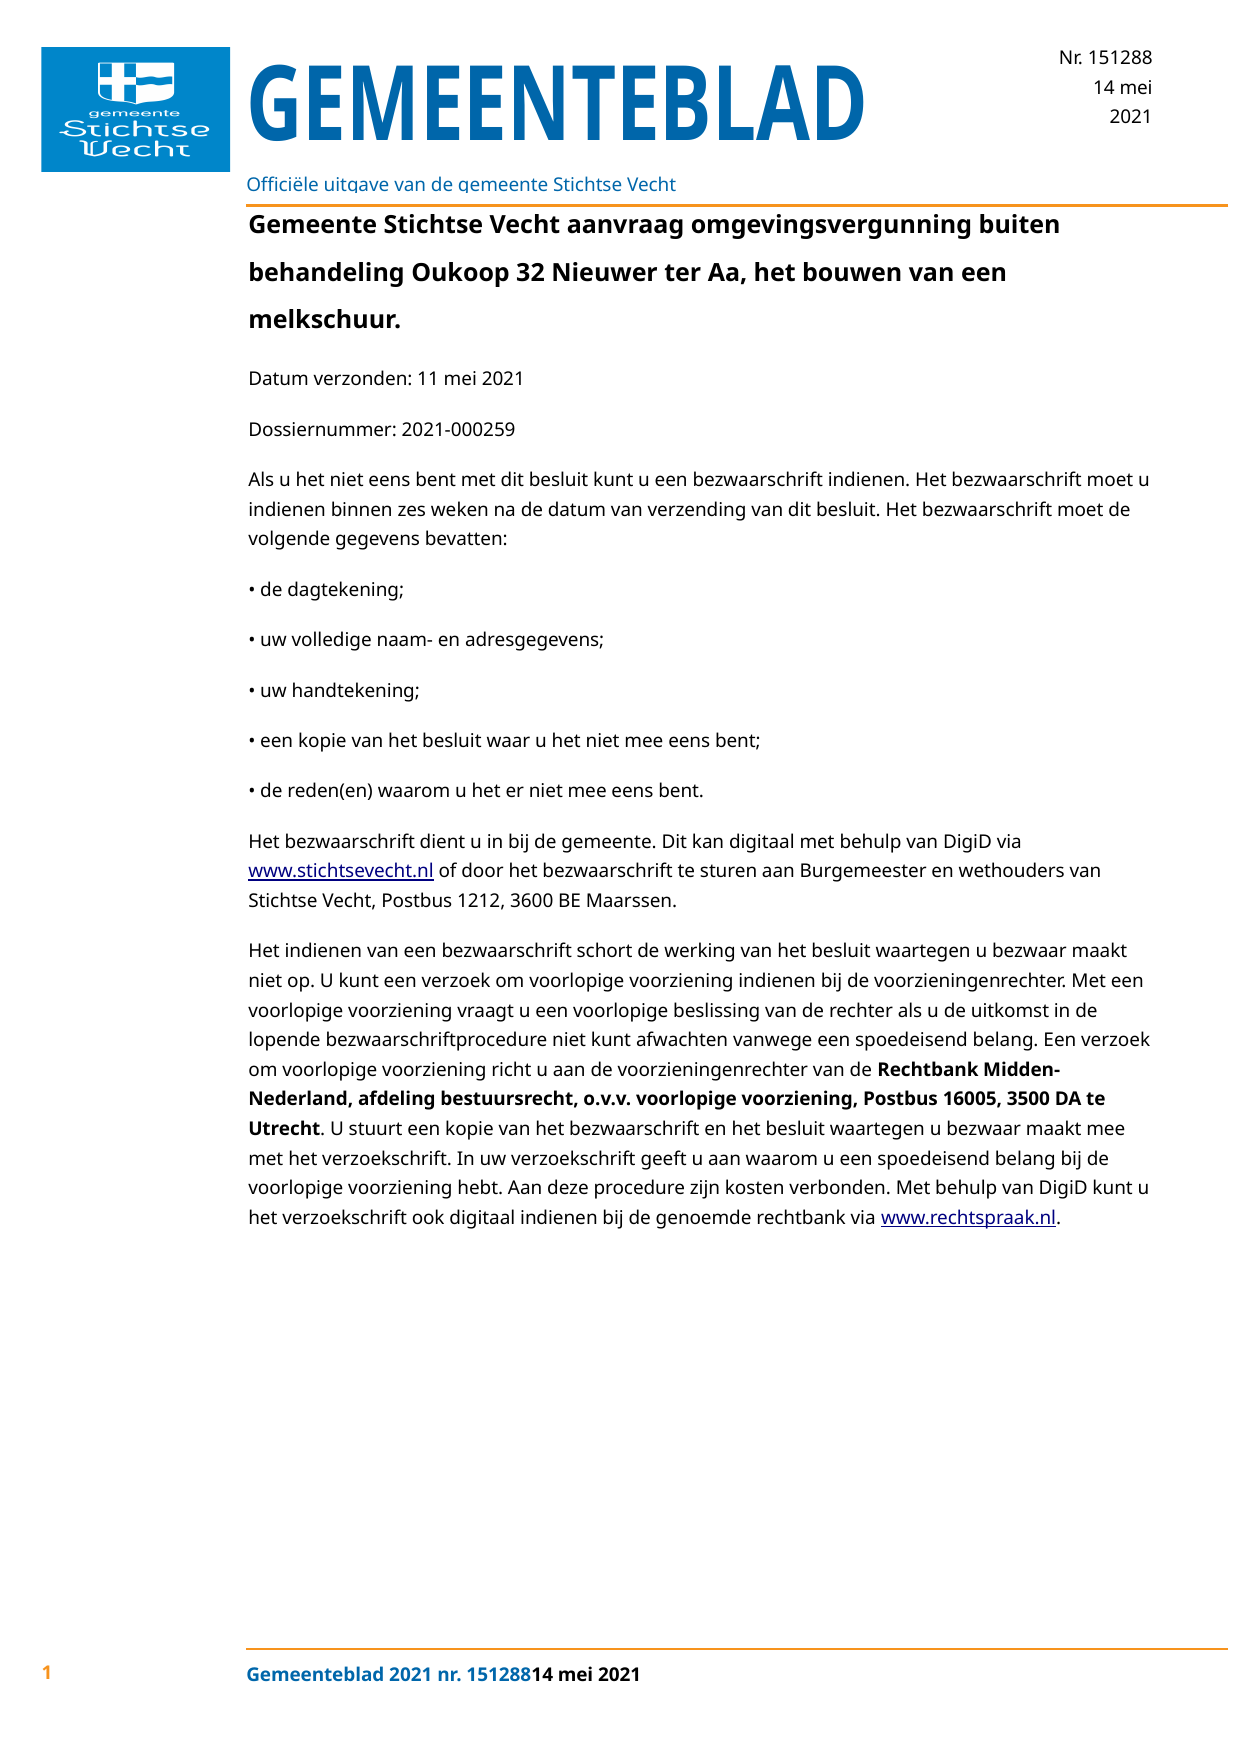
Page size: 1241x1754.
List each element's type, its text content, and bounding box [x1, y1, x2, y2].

text Het bezwaarschrift dient u in bij de gemeente. Dit kan digitaal met behulp van DigiD via www.stichtsevecht.nl of door het bezwaarschrift te sturen aan Burgemeester en wethouders van Stichtse Vecht, Postbus 1212, 3600 BE Maarssen. [248, 828, 1152, 913]
text Datum verzonden: 11 mei 2021 [248, 366, 1152, 391]
text • de dagtekening; [248, 576, 1152, 602]
text Als u het niet eens bent met dit besluit kunt u een bezwaarschrift indienen. Het bezwaarschrift moet u indienen binnen zes weken na de datum van verzending van dit besluit. Het bezwaarschrift moet de volgende gegevens bevatten: [248, 466, 1152, 551]
text • een kopie van het besluit waar u het niet mee eens bent; [248, 727, 1152, 753]
text Gemeente Stichtse Vecht aanvraag omgevingsvergunning buiten behandeling Oukoop 32 Nieuwer ter Aa, het bouwen van een melkschuur. [248, 207, 1152, 336]
text • uw handtekening; [248, 677, 1152, 702]
text Het indienen van een bezwaarschrift schort de werking van het besluit waartegen u bezwaar maakt niet op. U kunt een verzoek om voorlopige voorziening indienen bij de voorzieningenrechter. Met een voorlopige voorziening vraagt u een voorlopige beslissing van de rechter als u de uitkomst in de lopende bezwaarschriftprocedure niet kunt afwachten vanwege een spoedeisend belang. Een verzoek om voorlopige voorziening richt u aan de voorzieningenrechter van de Rechtbank Midden-Nederland, afdeling bestuursrecht, o.v.v. voorlopige voorziening, Postbus 16005, 3500 DA te Utrecht. U stuurt een kopie van het bezwaarschrift en het besluit waartegen u bezwaar maakt mee met het verzoekschrift. In uw verzoekschrift geeft u aan waarom u een spoedeisend belang bij de voorlopige voorziening hebt. Aan deze procedure zijn kosten verbonden. Met behulp van DigiD kunt u het verzoekschrift ook digitaal indienen bij de genoemde rechtbank via www.rechtspraak.nl. [248, 938, 1152, 1229]
text • uw volledige naam- en adresgegevens; [248, 626, 1152, 652]
text Dossiernummer: 2021-000259 [248, 416, 1152, 442]
text • de reden(en) waarom u het er niet mee eens bent. [248, 778, 1152, 803]
picture [137, 63, 174, 103]
picture [99, 63, 135, 101]
